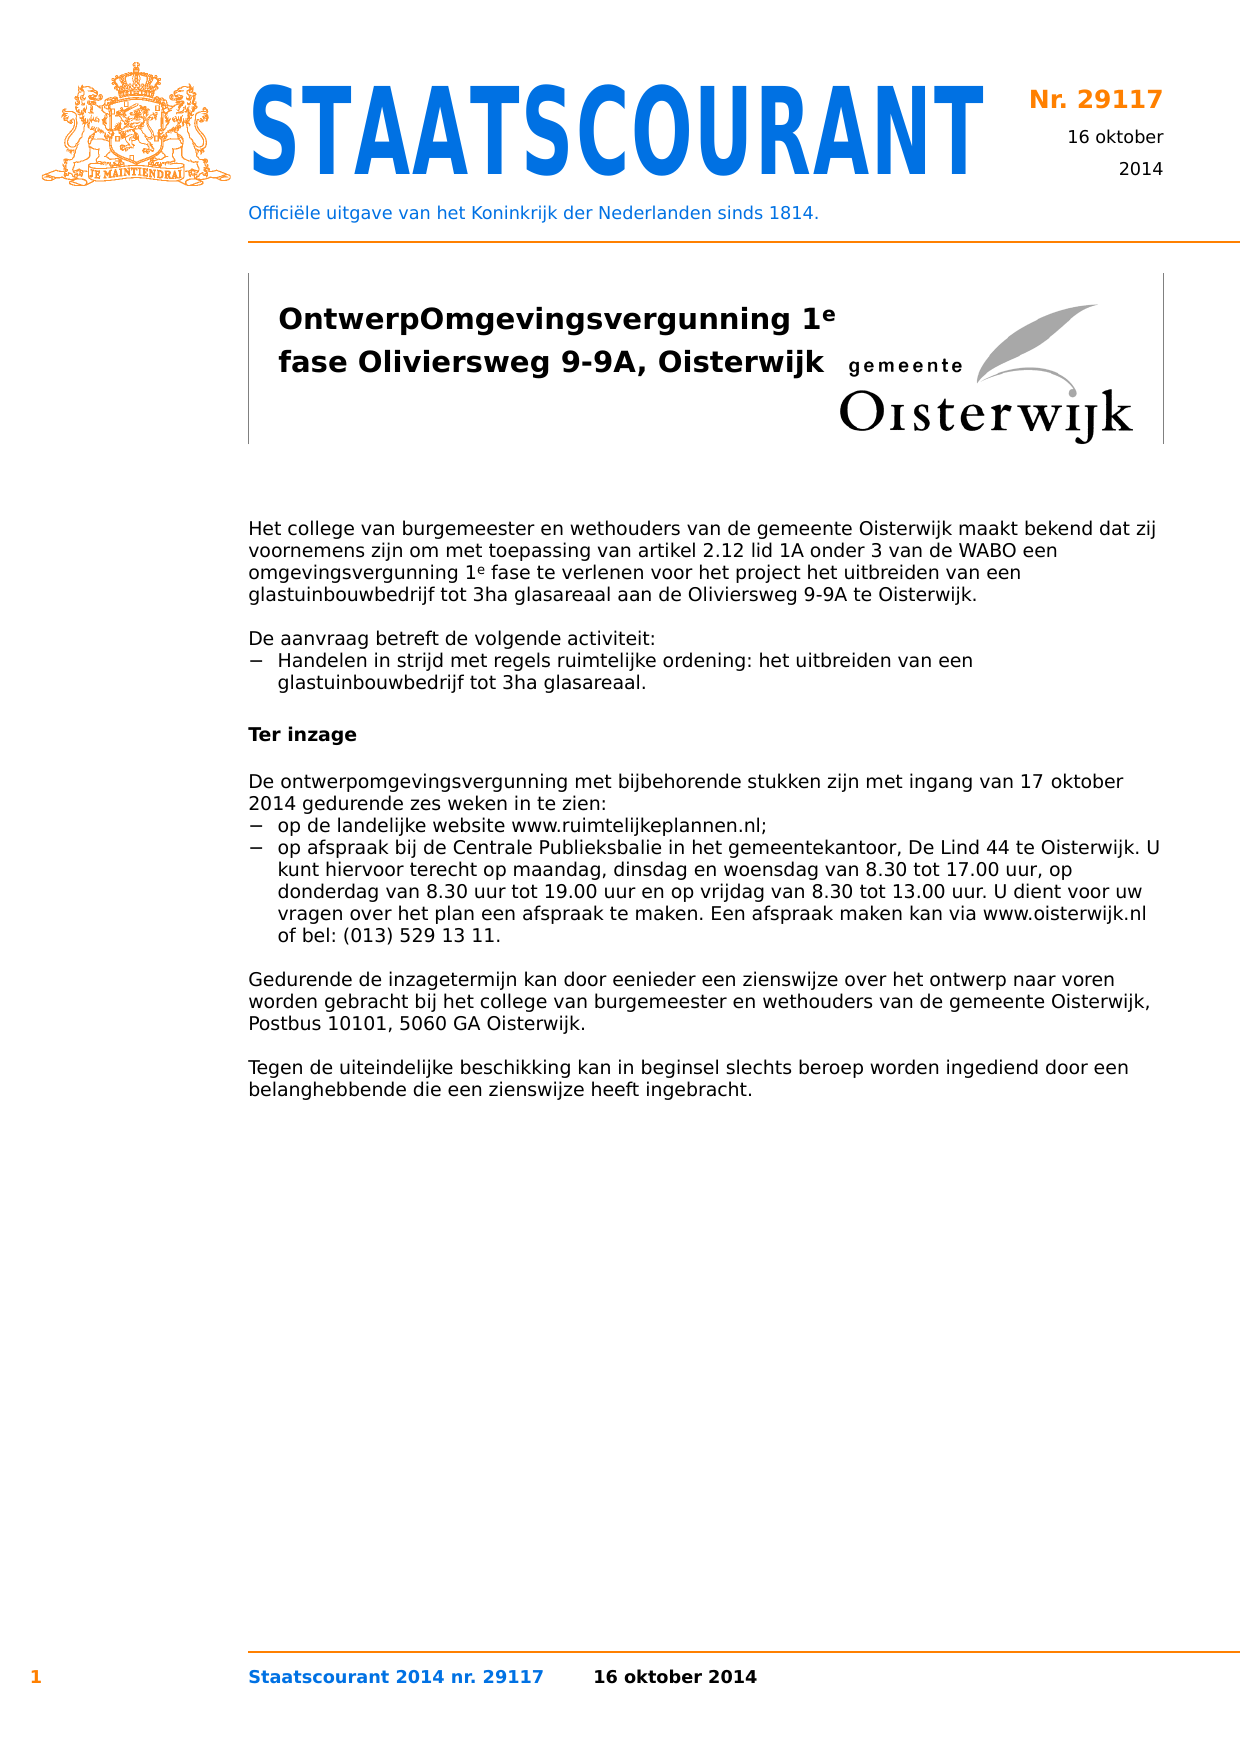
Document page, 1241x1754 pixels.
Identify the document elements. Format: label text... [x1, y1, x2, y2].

text Tegen de uiteindelijke beschikking kan in beginsel slechts beroep worden ingediend door een belanghebbende die een zienswijze heeft ingebracht. [248, 1057, 1163, 1101]
text − op afspraak bij de Centrale Publieksbalie in het gemeentekantoor, De Lind 44 te Oisterwijk. U kunt hiervoor terecht op maandag, dinsdag en woensdag van 8.30 tot 17.00 uur, op donderdag van 8.30 uur tot 19.00 uur en op vrijdag van 8.30 tot 13.00 uur. U dient voor uw vragen over het plan een afspraak te maken. Een afspraak maken kan via www.oisterwijk.nl of bel: (013) 529 13 11. [248, 837, 1163, 947]
text − op de landelijke website www.ruimtelijkeplannen.nl; [248, 815, 1163, 837]
text Het college van burgemeester en wethouders van de gemeente Oisterwijk maakt bekend dat zij voornemens zijn om met toepassing van artikel 2.12 lid 1A onder 3 van de WABO een omgevingsvergunning 1e fase te verlenen voor het project het uitbreiden van een glastuinbouwbedrijf tot 3ha glasareaal aan de Oliviersweg 9-9A te Oisterwijk. [248, 518, 1163, 606]
picture [838, 302, 1134, 445]
table_cell 16 oktober [998, 121, 1240, 153]
text De ontwerpomgevingsvergunning met bijbehorende stukken zijn met ingang van 17 oktober 2014 gedurende zes weken in te zien: [248, 771, 1163, 815]
table_cell Officiële uitgave van het Koninkrijk der Nederlanden sinds 1814. [248, 203, 1240, 241]
picture [41, 62, 231, 186]
subtitle OntwerpOmgevingsvergunning 1e fase Oliviersweg 9-9A, Oisterwijk [249, 273, 1163, 444]
text De aanvraag betreft de volgende activiteit: [248, 628, 1163, 650]
text − Handelen in strijd met regels ruimtelijke ordening: het uitbreiden van een glastuinbouwbedrijf tot 3ha glasareaal. [248, 650, 1163, 694]
table_header STAATSCOURANT [248, 62, 998, 203]
table_header [25, 62, 248, 241]
text Gedurende de inzagetermijn kan door eenieder een zienswijze over het ontwerp naar voren worden gebracht bij het college van burgemeester en wethouders van de gemeente Oisterwijk, Postbus 10101, 5060 GA Oisterwijk. [248, 969, 1163, 1035]
table_header Nr. 29117 [998, 62, 1240, 121]
subtitle Ter inzage [248, 724, 1163, 746]
table_cell 2014 [998, 153, 1240, 203]
